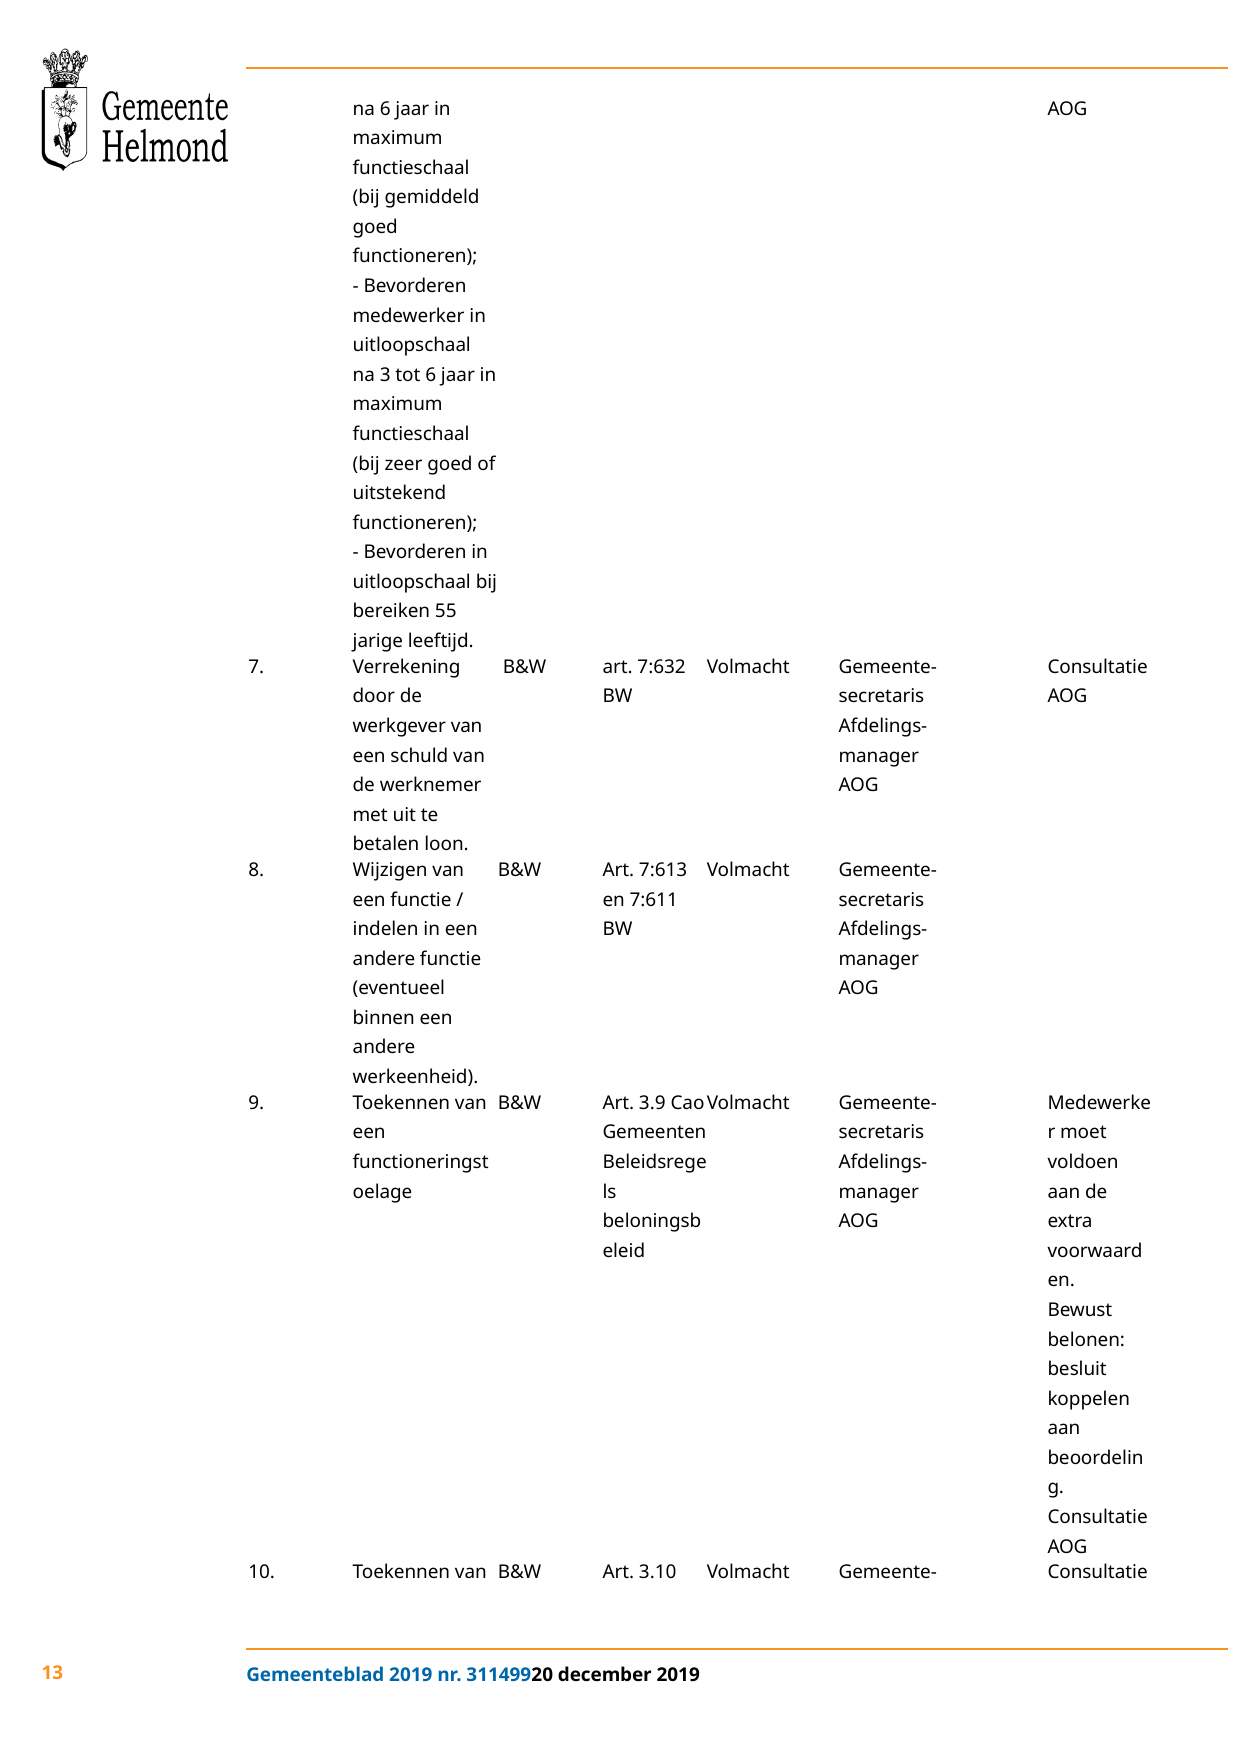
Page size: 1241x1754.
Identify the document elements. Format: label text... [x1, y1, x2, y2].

table_cell B&W [498, 856, 602, 1089]
table_cell B&W [498, 653, 602, 856]
table_cell [943, 1559, 1047, 1584]
table_cell 8. [248, 856, 352, 1089]
table_cell B&W [498, 1559, 602, 1584]
table_cell 9. [248, 1089, 352, 1558]
table_cell Gemeente-secretaris Afdelings- manager AOG [838, 653, 943, 856]
table_cell Art. 7:613 en 7:611 BW [602, 856, 707, 1089]
table_cell B&W [498, 1089, 602, 1558]
table_cell [248, 95, 352, 653]
table_cell Consultatie AOG [1047, 653, 1152, 856]
table_cell Volmacht [707, 1559, 838, 1584]
table_cell [943, 95, 1047, 653]
table_cell Art. 3.10 [602, 1559, 707, 1584]
table_cell Verrekening door de werkgever van een schuld van de werknemer met uit te betalen loon. [353, 653, 498, 856]
table_cell Volmacht [707, 856, 838, 1089]
table_cell art. 7:632 BW [602, 653, 707, 856]
table_cell [838, 95, 943, 653]
table_cell Gemeente-secretaris Afdelings- manager AOG [838, 1089, 943, 1558]
table_cell [707, 95, 838, 653]
table_cell Gemeente-secretaris Afdelings- manager AOG [838, 856, 943, 1089]
table_cell [943, 653, 1047, 856]
table_cell Gemeente- [838, 1559, 943, 1584]
table_cell Wijzigen van een functie / indelen in een andere functie (eventueel binnen een andere werkeenheid). [353, 856, 498, 1089]
table_cell Volmacht [707, 1089, 838, 1558]
table_cell AOG [1047, 95, 1152, 653]
table_cell [943, 1089, 1047, 1558]
table_cell Medewerker moet voldoen aan de extra voorwaarden. Bewust belonen: besluit koppelen aan beoordeling. Consultatie AOG [1047, 1089, 1152, 1558]
table_cell na 6 jaar in maximum functieschaal (bij gemiddeld goed functioneren); - Bevorderen medewerker in uitloopschaal na 3 tot 6 jaar in maximum functieschaal (bij zeer goed of uitstekend functioneren); - Bevorderen in uitloopschaal bij bereiken 55 jarige leeftijd. [353, 95, 498, 653]
table_cell [602, 95, 707, 653]
table_cell Toekennen van [353, 1559, 498, 1584]
table_cell Volmacht [707, 653, 838, 856]
picture [41, 47, 231, 172]
table_cell 10. [248, 1559, 352, 1584]
table_cell [1047, 856, 1152, 1089]
table_cell 7. [248, 653, 352, 856]
table_cell Consultatie [1047, 1559, 1152, 1584]
table_cell Art. 3.9 Cao Gemeenten Beleidsregels beloningsbeleid [602, 1089, 707, 1558]
table_cell [943, 856, 1047, 1089]
table_cell Toekennen van een functioneringstoelage [353, 1089, 498, 1558]
table_cell [498, 95, 602, 653]
